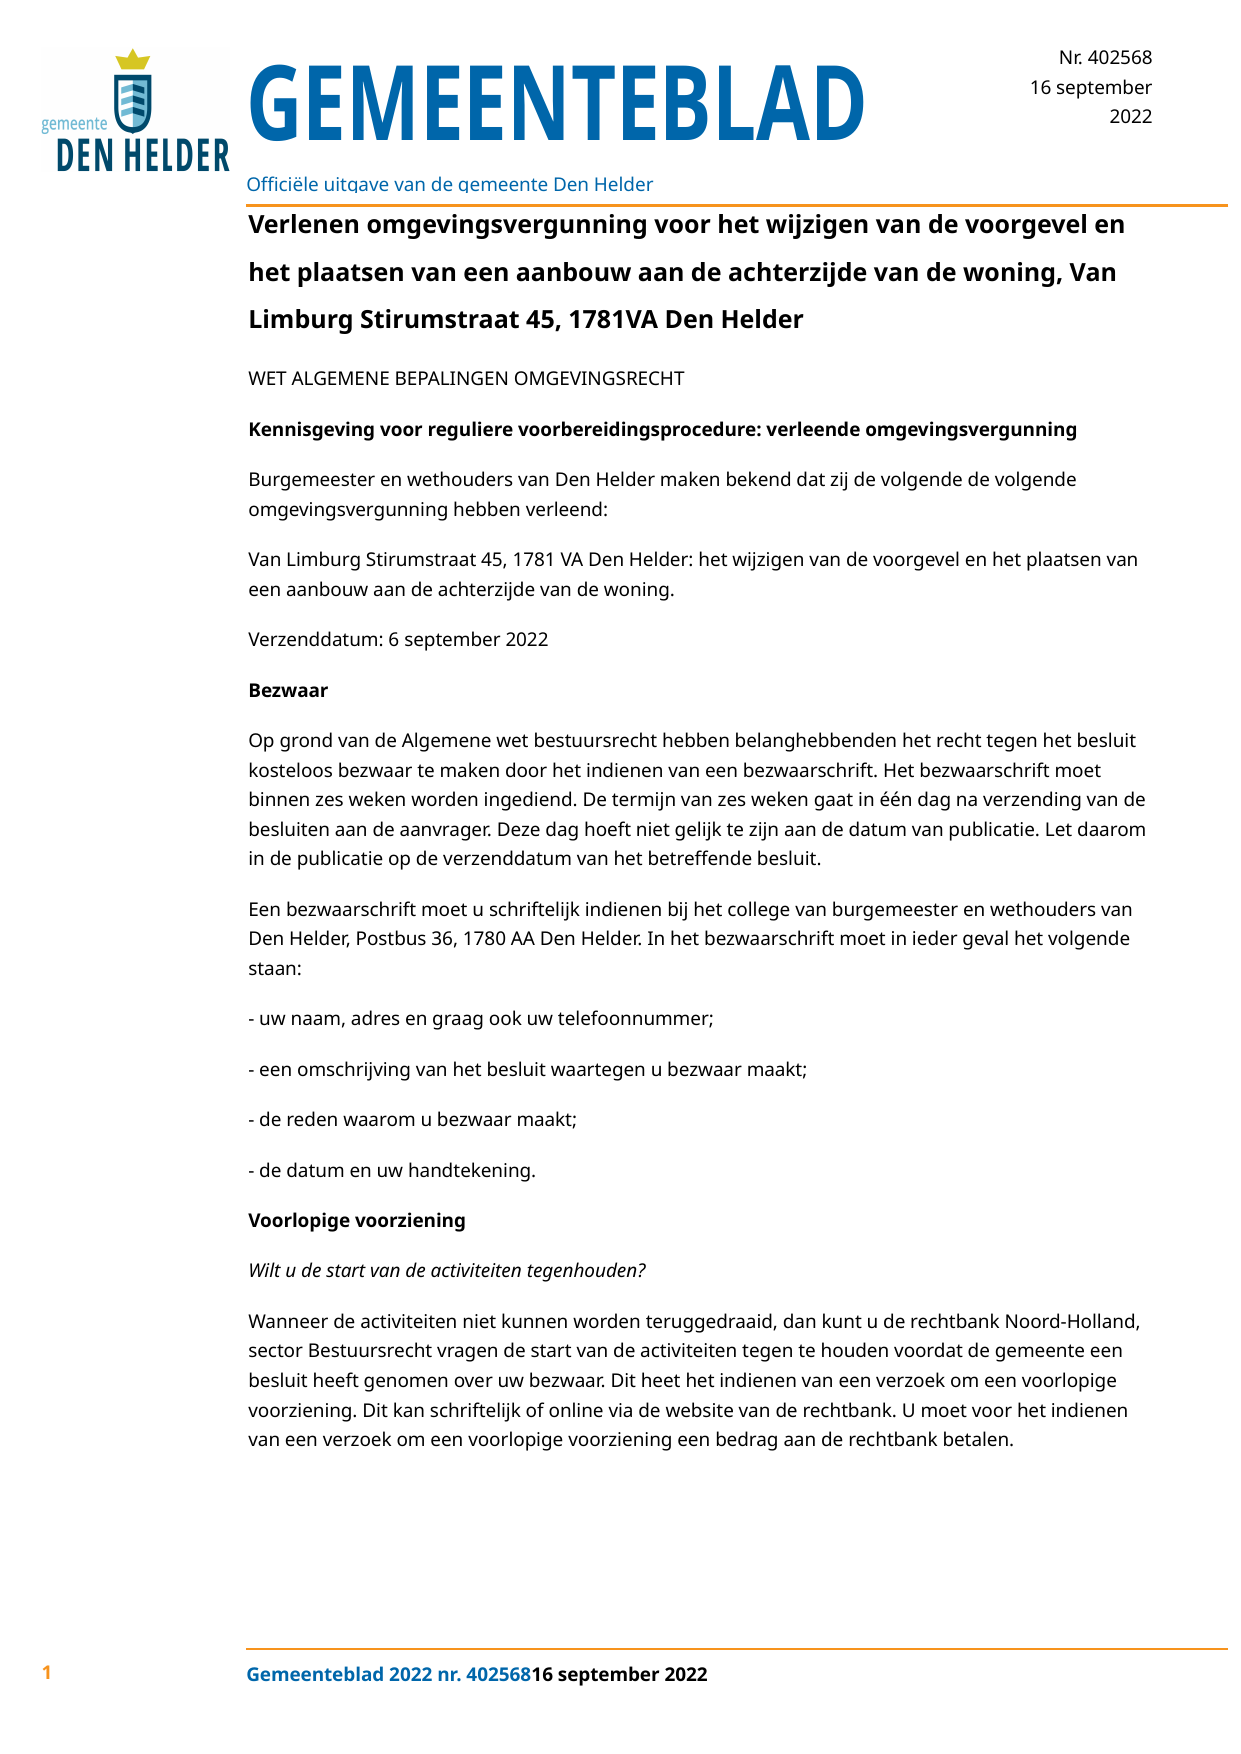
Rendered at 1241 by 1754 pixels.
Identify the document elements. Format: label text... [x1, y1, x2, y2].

text Van Limburg Stirumstraat 45, 1781 VA Den Helder: het wijzigen van de voorgevel en het plaatsen van een aanbouw aan de achterzijde van de woning. [248, 546, 1152, 602]
text - een omschrijving van het besluit waartegen u bezwaar maakt; [248, 1056, 1152, 1082]
picture [100, 154, 106, 172]
text Een bezwaarschrift moet u schriftelijk indienen bij het college van burgemeester en wethouders van Den Helder, Postbus 36, 1780 AA Den Helder. In het bezwaarschrift moet in ieder geval het volgende staan: [248, 896, 1152, 981]
picture [63, 144, 68, 165]
text - de reden waarom u bezwaar maakt; [248, 1106, 1152, 1132]
text Wilt u de start van de activiteiten tegenhouden? [248, 1258, 1152, 1283]
picture [41, 47, 231, 172]
picture [182, 144, 187, 165]
text Bezwaar [248, 677, 1152, 702]
text Wanneer de activiteiten niet kunnen worden teruggedraaid, dan kunt u de rechtbank Noord-Holland, sector Bestuursrecht vragen de start van de activiteiten tegen te houden voordat de gemeente een besluit heeft genomen over uw bezwaar. Dit heet het indienen van een verzoek om een voorlopige voorziening. Dit kan schriftelijk of online via de website van de rechtbank. U moet voor het indienen van een verzoek om een voorlopige voorziening een bedrag aan de rechtbank betalen. [248, 1308, 1152, 1452]
text Verzenddatum: 6 september 2022 [248, 626, 1152, 652]
picture [220, 160, 224, 172]
text Op grond van de Algemene wet bestuursrecht hebben belanghebbenden het recht tegen het besluit kosteloos bezwaar te maken door het indienen van een bezwaarschrift. Het bezwaarschrift moet binnen zes weken worden ingediend. De termijn van zes weken gaat in één dag na verzending van de besluiten aan de aanvrager. Deze dag hoeft niet gelijk te zijn aan de datum van publicatie. Let daarom in de publicatie op de verzenddatum van het betreffende besluit. [248, 727, 1152, 871]
text - de datum en uw handtekening. [248, 1157, 1152, 1182]
text - uw naam, adres en graag ook uw telefoonnummer; [248, 1006, 1152, 1031]
text Burgemeester en wethouders van Den Helder maken bekend dat zij de volgende de volgende omgevingsvergunning hebben verleend: [248, 466, 1152, 522]
text Kennisgeving voor reguliere voorbereidingsprocedure: verleende omgevingsvergunning [248, 416, 1152, 442]
text WET ALGEMENE BEPALINGEN OMGEVINGSRECHT [248, 366, 1152, 391]
text Voorlopige voorziening [248, 1207, 1152, 1233]
picture [130, 157, 135, 172]
text Verlenen omgevingsvergunning voor het wijzigen van de voorgevel en het plaatsen van een aanbouw aan de achterzijde van de woning, Van Limburg Stirumstraat 45, 1781VA Den Helder [248, 207, 1152, 336]
